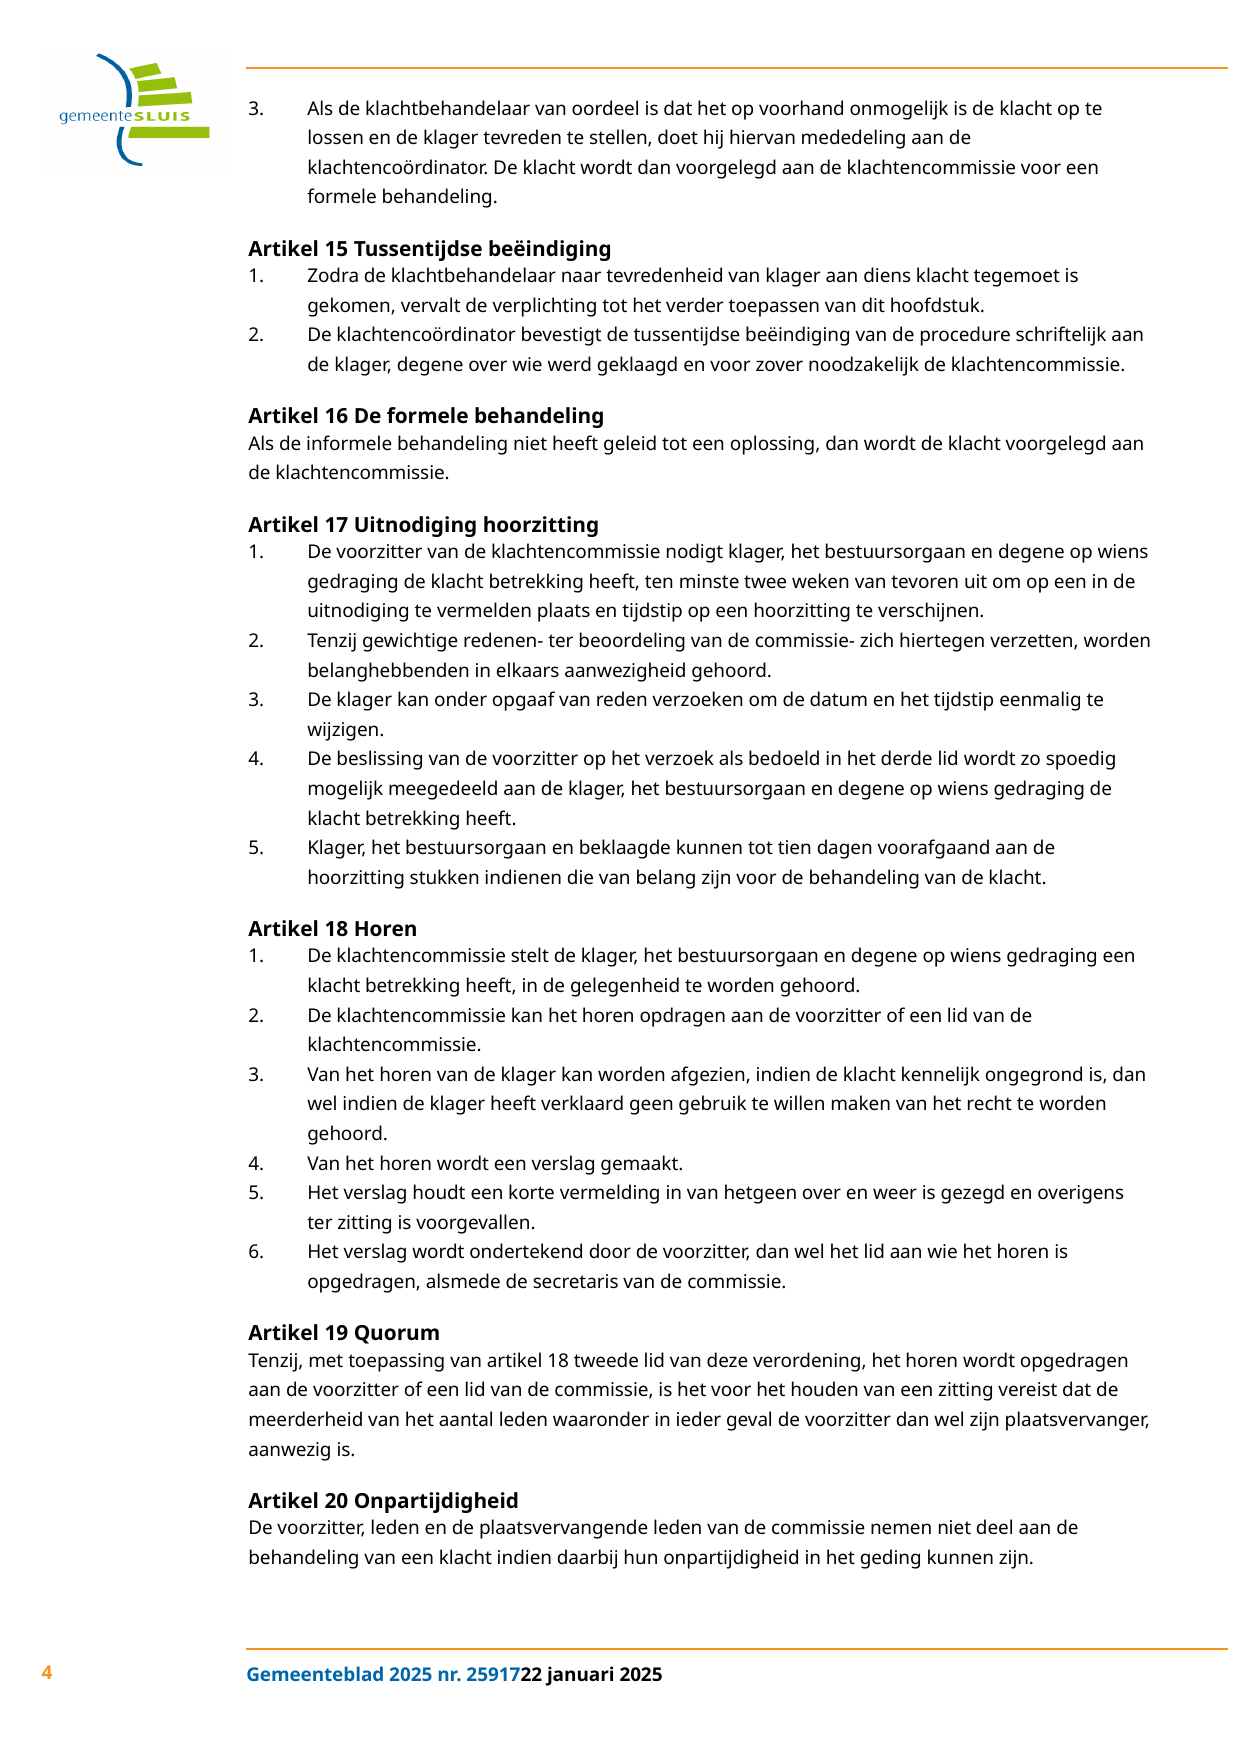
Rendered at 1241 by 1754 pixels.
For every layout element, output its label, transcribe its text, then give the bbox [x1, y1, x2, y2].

list Van het horen wordt een verslag gemaakt. [248, 1150, 1152, 1176]
list Het verslag wordt ondertekend door de voorzitter, dan wel het lid aan wie het horen is opgedragen, alsmede de secretaris van de commissie. [248, 1238, 1152, 1294]
list Zodra de klachtbehandelaar naar tevredenheid van klager aan diens klacht tegemoet is gekomen, vervalt de verplichting tot het verder toepassen van dit hoofdstuk. [248, 262, 1152, 318]
list Van het horen van de klager kan worden afgezien, indien de klacht kennelijk ongegrond is, dan wel indien de klager heeft verklaard geen gebruik te willen maken van het recht te worden gehoord. [248, 1061, 1152, 1146]
text Artikel 16 De formele behandeling [248, 402, 1152, 430]
list Als de klachtbehandelaar van oordeel is dat het op voorhand onmogelijk is de klacht op te lossen en de klager tevreden te stellen, doet hij hiervan mededeling aan de klachtencoördinator. De klacht wordt dan voorgelegd aan de klachtencommissie voor een formele behandeling. [248, 95, 1152, 209]
text Als de informele behandeling niet heeft geleid tot een oplossing, dan wordt de klacht voorgelegd aan de klachtencommissie. [248, 430, 1152, 485]
text Artikel 18 Horen [248, 914, 1152, 943]
text Artikel 19 Quorum [248, 1318, 1152, 1347]
list De klachtencommissie stelt de klager, het bestuursorgaan en degene op wiens gedraging een klacht betrekking heeft, in de gelegenheid te worden gehoord. [248, 943, 1152, 998]
text De voorzitter, leden en de plaatsvervangende leden van de commissie nemen niet deel aan de behandeling van een klacht indien daarbij hun onpartijdigheid in het geding kunnen zijn. [248, 1514, 1152, 1570]
list De beslissing van de voorzitter op het verzoek als bedoeld in het derde lid wordt zo spoedig mogelijk meegedeeld aan de klager, het bestuursorgaan en degene op wiens gedraging de klacht betrekking heeft. [248, 746, 1152, 830]
list De klachtencommissie kan het horen opdragen aan de voorzitter of een lid van de klachtencommissie. [248, 1002, 1152, 1057]
text Artikel 20 Onpartijdigheid [248, 1486, 1152, 1514]
list De voorzitter van de klachtencommissie nodigt klager, het bestuursorgaan en degene op wiens gedraging de klacht betrekking heeft, ten minste twee weken van tevoren uit om op een in de uitnodiging te vermelden plaats en tijdstip op een hoorzitting te verschijnen. [248, 538, 1152, 623]
list De klager kan onder opgaaf van reden verzoeken om de datum en het tijdstip eenmalig te wijzigen. [248, 686, 1152, 742]
text Artikel 17 Uitnodiging hoorzitting [248, 510, 1152, 538]
list Het verslag houdt een korte vermelding in van hetgeen over en weer is gezegd en overigens ter zitting is voorgevallen. [248, 1179, 1152, 1235]
list De klachtencoördinator bevestigt de tussentijdse beëindiging van de procedure schriftelijk aan de klager, degene over wie werd geklaagd en voor zover noodzakelijk de klachtencommissie. [248, 322, 1152, 377]
list Klager, het bestuursorgaan en beklaagde kunnen tot tien dagen voorafgaand aan de hoorzitting stukken indienen die van belang zijn voor de behandeling van de klacht. [248, 834, 1152, 889]
list Tenzij gewichtige redenen- ter beoordeling van de commissie- zich hiertegen verzetten, worden belanghebbenden in elkaars aanwezigheid gehoord. [248, 627, 1152, 682]
picture [41, 47, 231, 172]
text Artikel 15 Tussentijdse beëindiging [248, 234, 1152, 262]
text Tenzij, met toepassing van artikel 18 tweede lid van deze verordening, het horen wordt opgedragen aan de voorzitter of een lid van de commissie, is het voor het houden van een zitting vereist dat de meerderheid van het aantal leden waaronder in ieder geval de voorzitter dan wel zijn plaatsvervanger, aanwezig is. [248, 1347, 1152, 1461]
